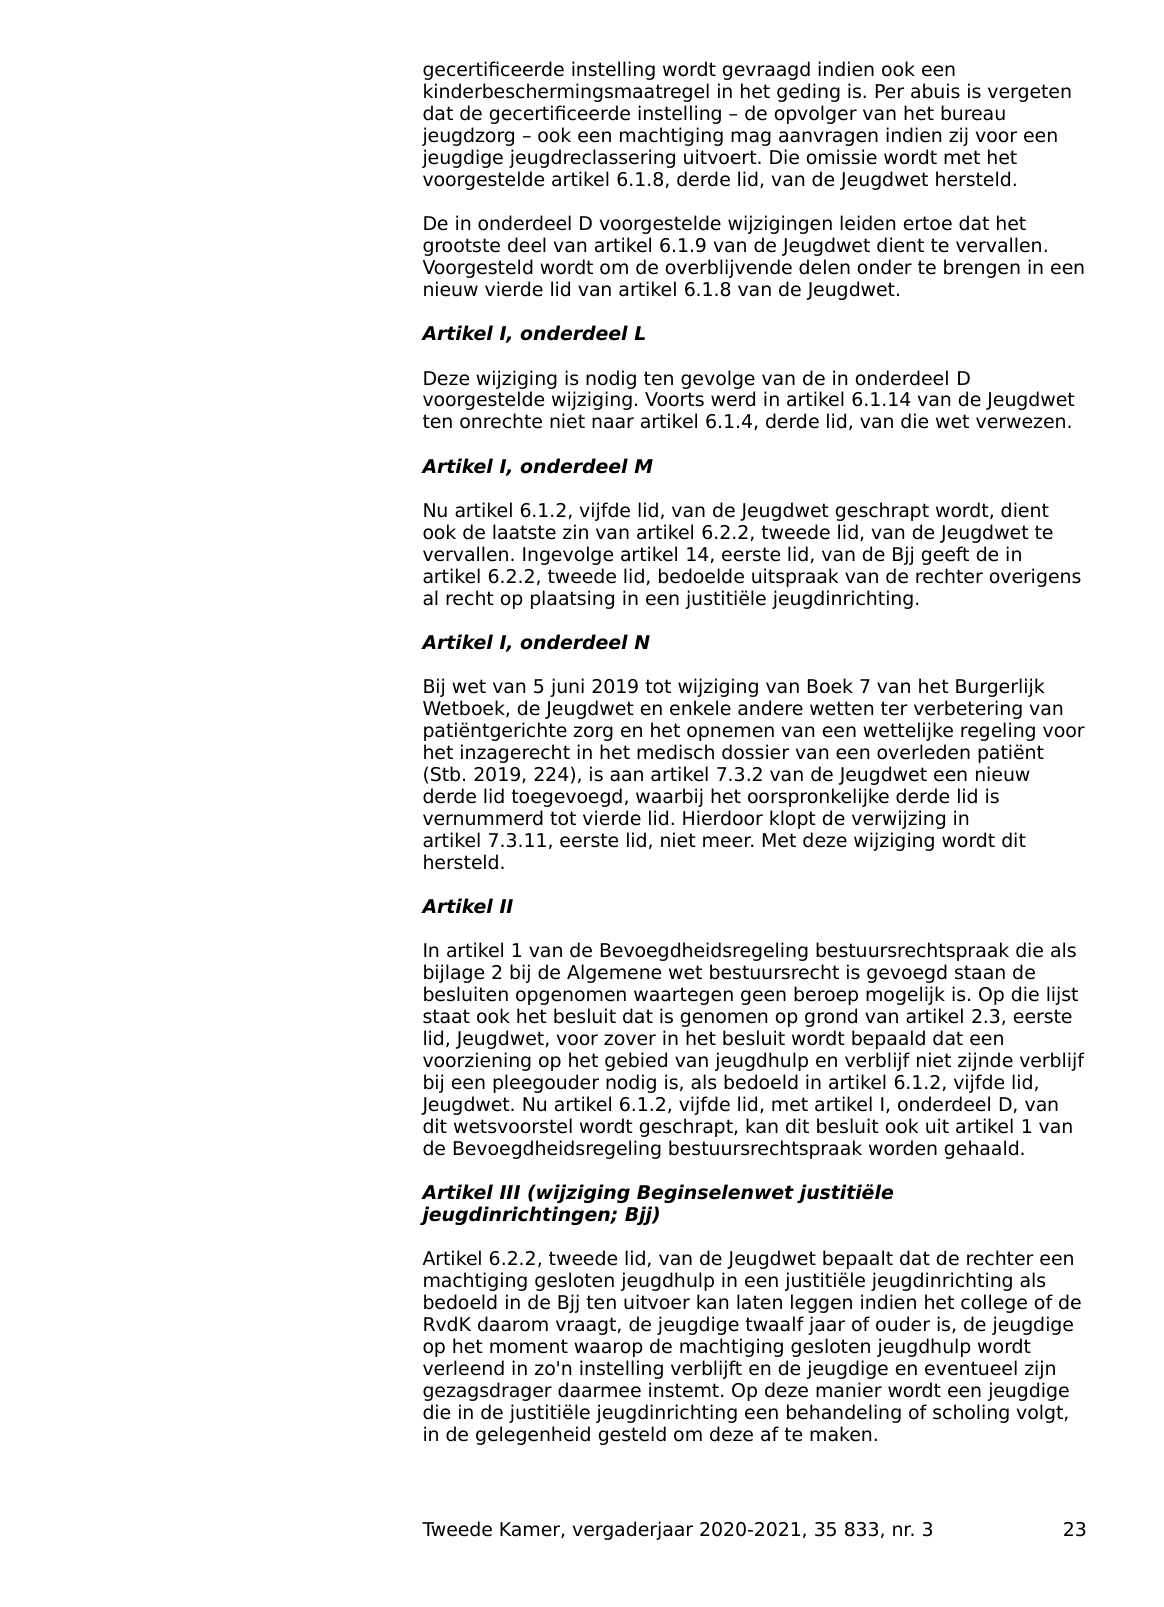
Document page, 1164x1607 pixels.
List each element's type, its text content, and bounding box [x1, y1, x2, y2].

text Artikel 6.2.2, tweede lid, van de Jeugdwet bepaalt dat de rechter een machtiging gesloten jeugdhulp in een justitiële jeugdinrichting als bedoeld in de Bjj ten uitvoer kan laten leggen indien het college of de RvdK daarom vraagt, de jeugdige twaalf jaar of ouder is, de jeugdige op het moment waarop de machtiging gesloten jeugdhulp wordt verleend in zo'n instelling verblijft en de jeugdige en eventueel zijn gezagsdrager daarmee instemt. Op deze manier wordt een jeugdige die in de justitiële jeugdinrichting een behandeling of scholing volgt, in de gelegenheid gesteld om deze af te maken. [422, 1248, 1087, 1446]
subtitle Artikel I, onderdeel M [422, 456, 1087, 477]
subtitle Artikel I, onderdeel L [422, 323, 1087, 345]
subtitle Artikel I, onderdeel N [422, 632, 1087, 654]
text Bij wet van 5 juni 2019 tot wijziging van Boek 7 van het Burgerlijk Wetboek, de Jeugdwet en enkele andere wetten ter verbetering van patiëntgerichte zorg en het opnemen van een wettelijke regeling voor het inzagerecht in het medisch dossier van een overleden patiënt (Stb. 2019, 224), is aan artikel 7.3.2 van de Jeugdwet een nieuw derde lid toegevoegd, waarbij het oorspronkelijke derde lid is vernummerd tot vierde lid. Hierdoor klopt de verwijzing in artikel 7.3.11, eerste lid, niet meer. Met deze wijziging wordt dit hersteld. [422, 676, 1087, 874]
subtitle Artikel III (wijziging Beginselenwet justitiële jeugdinrichtingen; Bjj) [422, 1182, 1087, 1226]
text Deze wijziging is nodig ten gevolge van de in onderdeel D voorgestelde wijziging. Voorts werd in artikel 6.1.14 van de Jeugdwet ten onrechte niet naar artikel 6.1.4, derde lid, van die wet verwezen. [422, 367, 1087, 433]
text In artikel 1 van de Bevoegdheidsregeling bestuursrechtspraak die als bijlage 2 bij de Algemene wet bestuursrecht is gevoegd staan de besluiten opgenomen waartegen geen beroep mogelijk is. Op die lijst staat ook het besluit dat is genomen op grond van artikel 2.3, eerste lid, Jeugdwet, voor zover in het besluit wordt bepaald dat een voorziening op het gebied van jeugdhulp en verblijf niet zijnde verblijf bij een pleegouder nodig is, als bedoeld in artikel 6.1.2, vijfde lid, Jeugdwet. Nu artikel 6.1.2, vijfde lid, met artikel I, onderdeel D, van dit wetsvoorstel wordt geschrapt, kan dit besluit ook uit artikel 1 van de Bevoegdheidsregeling bestuursrechtspraak worden gehaald. [422, 940, 1087, 1160]
text Nu artikel 6.1.2, vijfde lid, van de Jeugdwet geschrapt wordt, dient ook de laatste zin van artikel 6.2.2, tweede lid, van de Jeugdwet te vervallen. Ingevolge artikel 14, eerste lid, van de Bjj geeft de in artikel 6.2.2, tweede lid, bedoelde uitspraak van de rechter overigens al recht op plaatsing in een justitiële jeugdinrichting. [422, 500, 1087, 609]
text De in onderdeel D voorgestelde wijzigingen leiden ertoe dat het grootste deel van artikel 6.1.9 van de Jeugdwet dient te vervallen. Voorgesteld wordt om de overblijvende delen onder te brengen in een nieuw vierde lid van artikel 6.1.8 van de Jeugdwet. [422, 213, 1087, 301]
subtitle Artikel II [422, 896, 1087, 918]
text gecertificeerde instelling wordt gevraagd indien ook een kinderbeschermingsmaatregel in het geding is. Per abuis is vergeten dat de gecertificeerde instelling – de opvolger van het bureau jeugdzorg – ook een machtiging mag aanvragen indien zij voor een jeugdige jeugdreclassering uitvoert. Die omissie wordt met het voorgestelde artikel 6.1.8, derde lid, van de Jeugdwet hersteld. [422, 59, 1087, 191]
